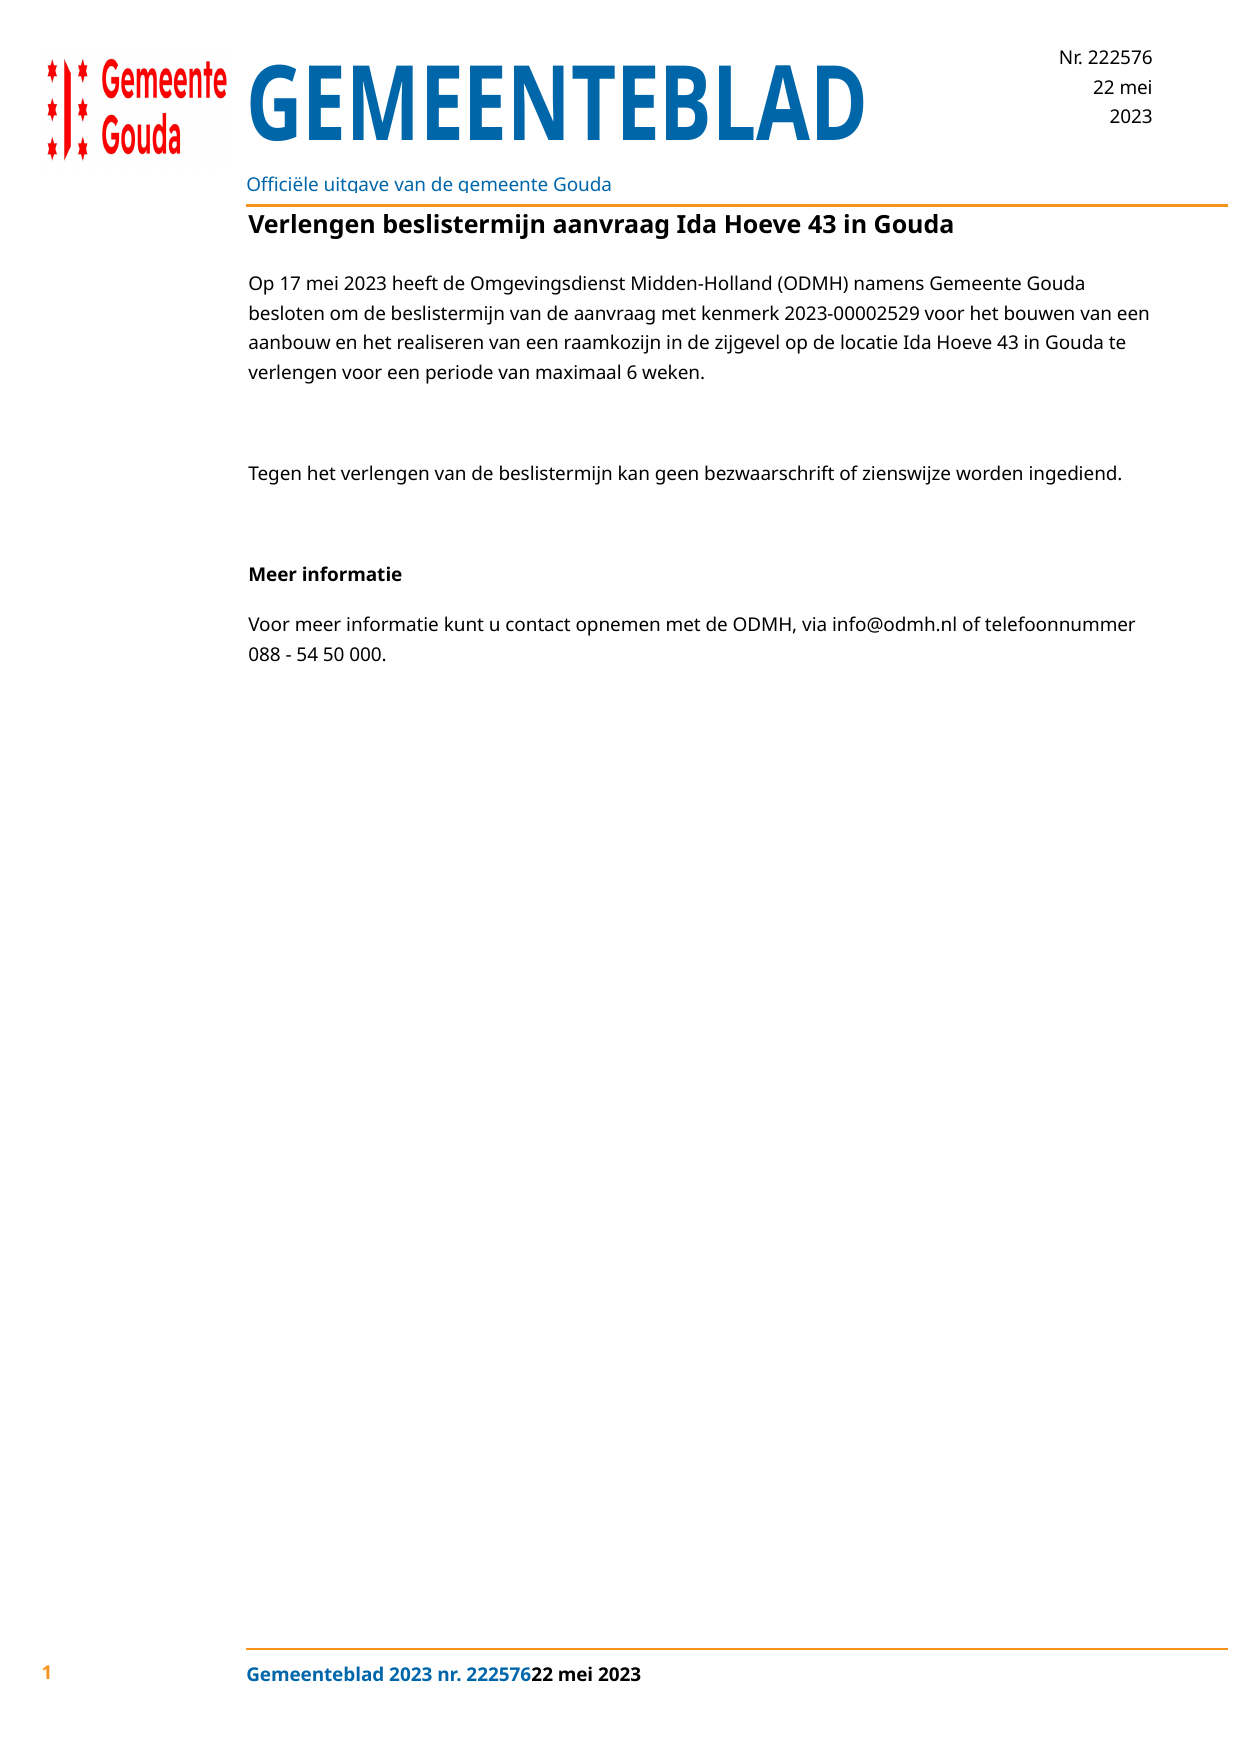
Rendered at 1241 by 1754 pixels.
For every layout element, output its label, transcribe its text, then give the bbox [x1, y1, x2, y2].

text Meer informatie [248, 561, 1152, 586]
text Verlengen beslistermijn aanvraag Ida Hoeve 43 in Gouda [248, 207, 1152, 241]
picture [41, 47, 231, 172]
text Voor meer informatie kunt u contact opnemen met de ODMH, via info@odmh.nl of telefoonnummer 088 - 54 50 000. [248, 611, 1152, 666]
text Tegen het verlengen van de beslistermijn kan geen bezwaarschrift of zienswijze worden ingediend. [248, 460, 1152, 486]
text Op 17 mei 2023 heeft de Omgevingsdienst Midden-Holland (ODMH) namens Gemeente Gouda besloten om de beslistermijn van de aanvraag met kenmerk 2023-00002529 voor het bouwen van een aanbouw en het realiseren van een raamkozijn in de zijgevel op de locatie Ida Hoeve 43 in Gouda te verlengen voor een periode van maximaal 6 weken. [248, 270, 1152, 385]
